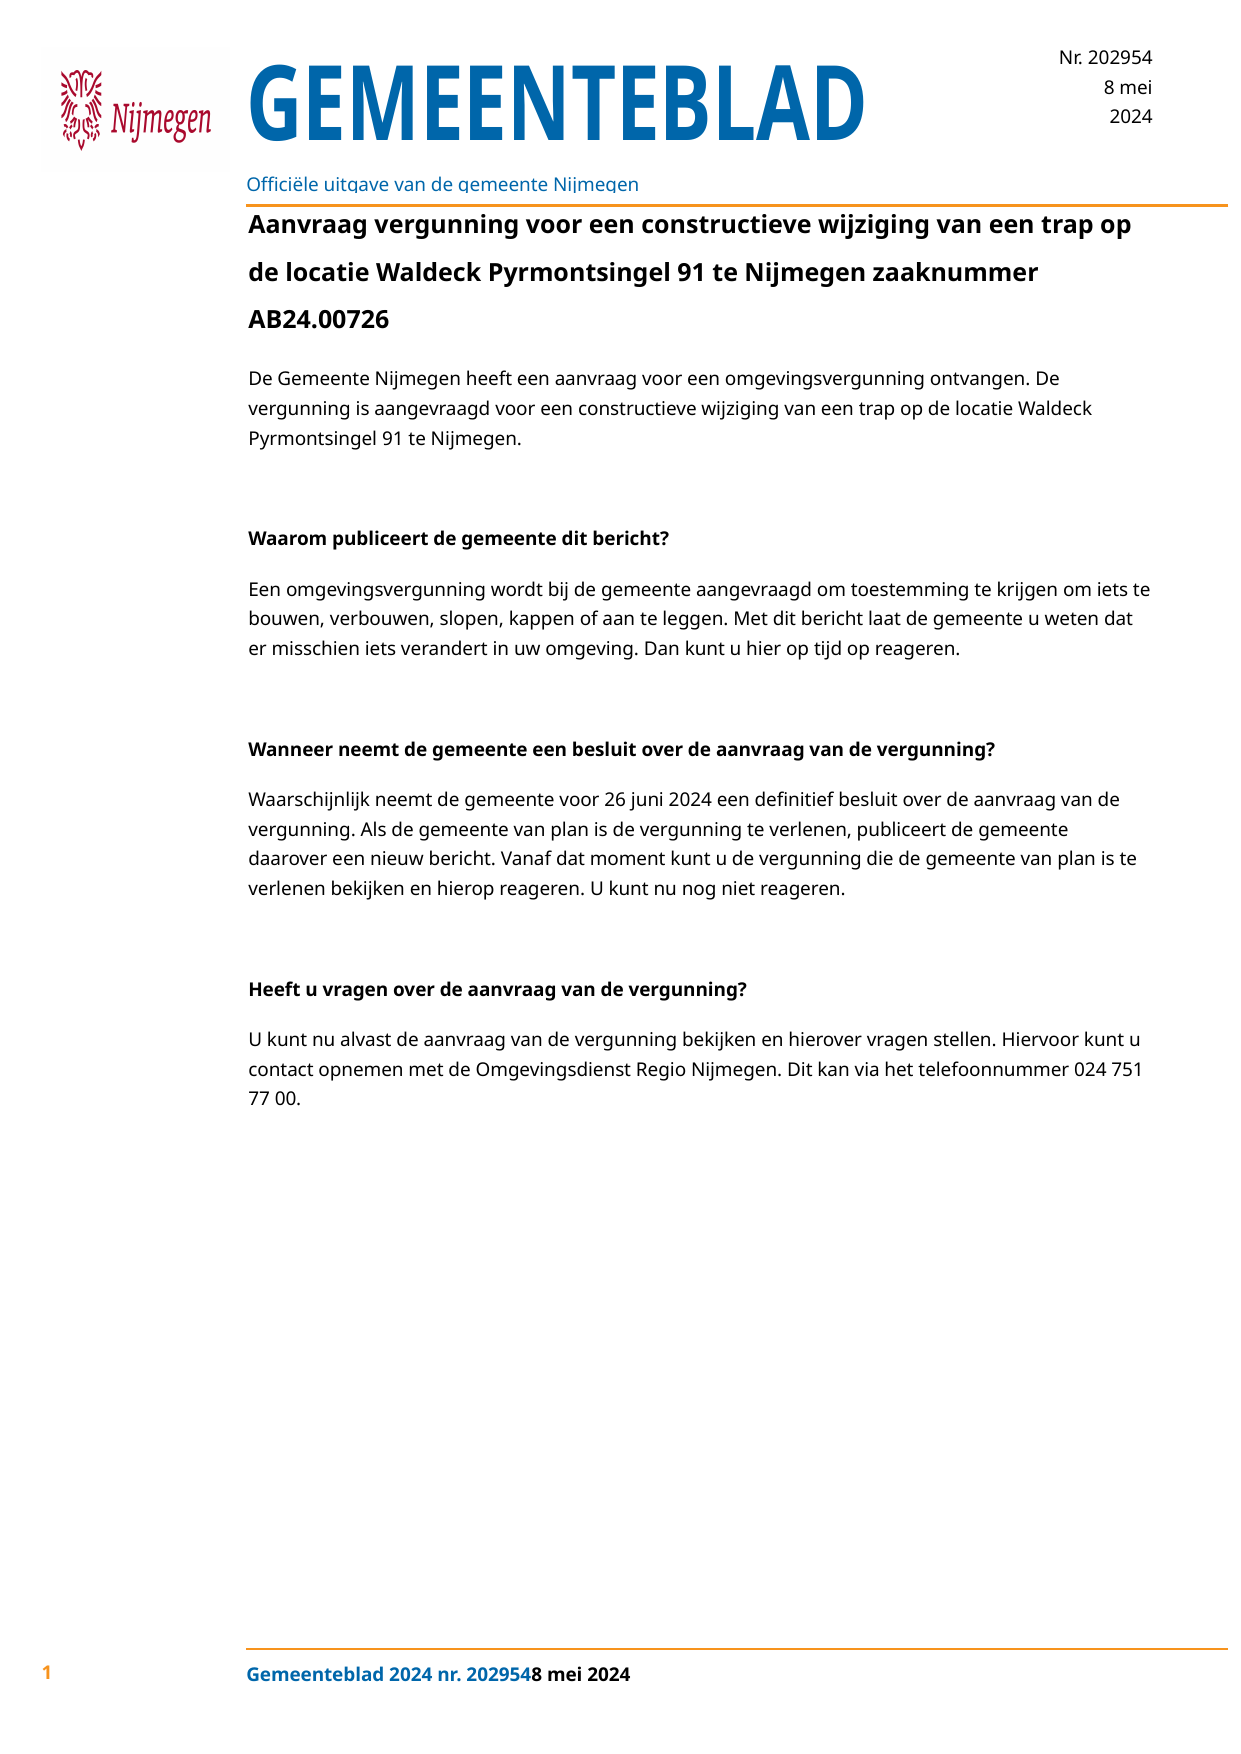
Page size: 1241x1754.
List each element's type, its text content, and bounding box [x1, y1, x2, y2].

text Aanvraag vergunning voor een constructieve wijziging van een trap op de locatie Waldeck Pyrmontsingel 91 te Nijmegen zaaknummer AB24.00726 [248, 207, 1152, 336]
text Heeft u vragen over de aanvraag van de vergunning? [248, 976, 1152, 1002]
text Waarschijnlijk neemt de gemeente voor 26 juni 2024 een definitief besluit over de aanvraag van de vergunning. Als de gemeente van plan is de vergunning te verlenen, publiceert de gemeente daarover een nieuw bericht. Vanaf dat moment kunt u de vergunning die de gemeente van plan is te verlenen bekijken en hierop reageren. U kunt nu nog niet reageren. [248, 786, 1152, 901]
text Waarom publiceert de gemeente dit bericht? [248, 526, 1152, 551]
picture [41, 47, 231, 172]
text Een omgevingsvergunning wordt bij de gemeente aangevraagd om toestemming te krijgen om iets te bouwen, verbouwen, slopen, kappen of aan te leggen. Met dit bericht laat de gemeente u weten dat er misschien iets verandert in uw omgeving. Dan kunt u hier op tijd op reageren. [248, 576, 1152, 661]
text U kunt nu alvast de aanvraag van de vergunning bekijken en hierover vragen stellen. Hiervoor kunt u contact opnemen met de Omgevingsdienst Regio Nijmegen. Dit kan via het telefoonnummer 024 751 77 00. [248, 1026, 1152, 1111]
text De Gemeente Nijmegen heeft een aanvraag voor een omgevingsvergunning ontvangen. De vergunning is aangevraagd voor een constructieve wijziging van een trap op de locatie Waldeck Pyrmontsingel 91 te Nijmegen. [248, 366, 1152, 450]
text Wanneer neemt de gemeente een besluit over de aanvraag van de vergunning? [248, 736, 1152, 762]
